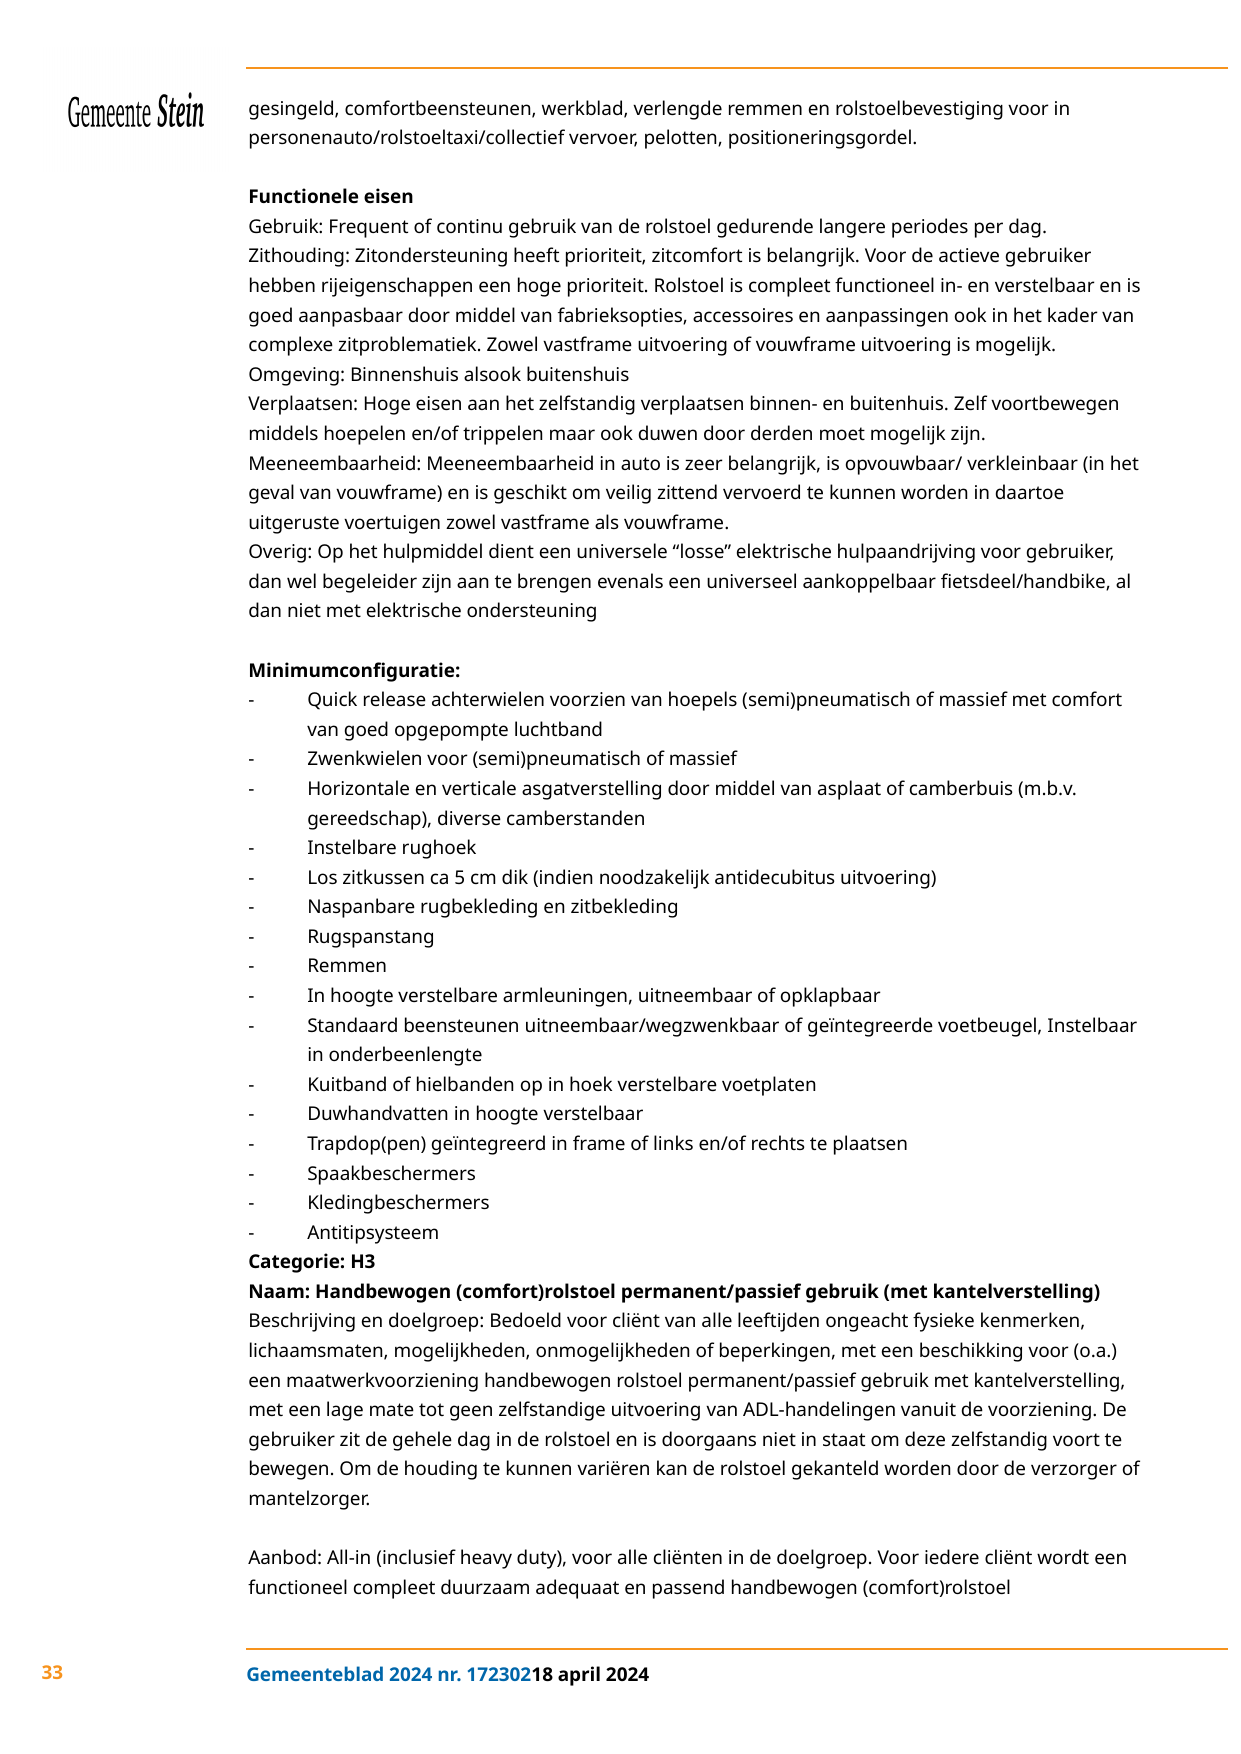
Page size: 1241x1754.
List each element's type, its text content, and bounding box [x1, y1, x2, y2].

text Beschrijving en doelgroep: Bedoeld voor cliënt van alle leeftijden ongeacht fysieke kenmerken, lichaamsmaten, mogelijkheden, onmogelijkheden of beperkingen, met een beschikking voor (o.a.) een maatwerkvoorziening handbewogen rolstoel permanent/passief gebruik met kantelverstelling, met een lage mate tot geen zelfstandige uitvoering van ADL-handelingen vanuit de voorziening. De gebruiker zit de gehele dag in de rolstoel en is doorgaans niet in staat om deze zelfstandig voort te bewegen. Om de houding te kunnen variëren kan de rolstoel gekanteld worden door de verzorger of mantelzorger. [248, 1308, 1152, 1511]
text Aanbod: All-in (inclusief heavy duty), voor alle cliënten in de doelgroep. Voor iedere cliënt wordt een functioneel compleet duurzaam adequaat en passend handbewogen (comfort)rolstoel [248, 1544, 1152, 1600]
list Trapdop(pen) geïntegreerd in frame of links en/of rechts te plaatsen [248, 1130, 1152, 1156]
list Rugspanstang [248, 923, 1152, 949]
list Standaard beensteunen uitneembaar/wegzwenkbaar of geïntegreerde voetbeugel, Instelbaar in onderbeenlengte [248, 1012, 1152, 1067]
list Spaakbeschermers [248, 1160, 1152, 1186]
text Functionele eisen [248, 183, 1152, 209]
list Kuitband of hielbanden op in hoek verstelbare voetplaten [248, 1071, 1152, 1097]
list Remmen [248, 953, 1152, 978]
text Minimumconfiguratie: [248, 657, 1152, 683]
text Categorie: H3 [248, 1248, 1152, 1274]
list Antitipsysteem [248, 1219, 1152, 1245]
text Verplaatsen: Hoge eisen aan het zelfstandig verplaatsen binnen- en buitenhuis. Zelf voortbewegen middels hoepelen en/of trippelen maar ook duwen door derden moet mogelijk zijn. [248, 391, 1152, 446]
text gesingeld, comfortbeensteunen, werkblad, verlengde remmen en rolstoelbevestiging voor in personenauto/rolstoeltaxi/collectief vervoer, pelotten, positioneringsgordel. [248, 95, 1152, 150]
list Zwenkwielen voor (semi)pneumatisch of massief [248, 746, 1152, 771]
text Naam: Handbewogen (comfort)rolstoel permanent/passief gebruik (met kantelverstelling) [248, 1278, 1152, 1304]
text Gebruik: Frequent of continu gebruik van de rolstoel gedurende langere periodes per dag. [248, 213, 1152, 239]
list Duwhandvatten in hoogte verstelbaar [248, 1101, 1152, 1126]
list Horizontale en verticale asgatverstelling door middel van asplaat of camberbuis (m.b.v. gereedschap), diverse camberstanden [248, 775, 1152, 831]
list Kledingbeschermers [248, 1189, 1152, 1215]
list In hoogte verstelbare armleuningen, uitneembaar of opklapbaar [248, 982, 1152, 1008]
picture [41, 47, 231, 172]
text Omgeving: Binnenshuis alsook buitenshuis [248, 361, 1152, 387]
list Naspanbare rugbekleding en zitbekleding [248, 893, 1152, 919]
text Zithouding: Zitondersteuning heeft prioriteit, zitcomfort is belangrijk. Voor de actieve gebruiker hebben rijeigenschappen een hoge prioriteit. Rolstoel is compleet functioneel in- en verstelbaar en is goed aanpasbaar door middel van fabrieksopties, accessoires en aanpassingen ook in het kader van complexe zitproblematiek. Zowel vastframe uitvoering of vouwframe uitvoering is mogelijk. [248, 243, 1152, 357]
text Overig: Op het hulpmiddel dient een universele “losse” elektrische hulpaandrijving voor gebruiker, dan wel begeleider zijn aan te brengen evenals een universeel aankoppelbaar fietsdeel/handbike, al dan niet met elektrische ondersteuning [248, 538, 1152, 623]
list Los zitkussen ca 5 cm dik (indien noodzakelijk antidecubitus uitvoering) [248, 864, 1152, 890]
text Meeneembaarheid: Meeneembaarheid in auto is zeer belangrijk, is opvouwbaar/ verkleinbaar (in het geval van vouwframe) en is geschikt om veilig zittend vervoerd te kunnen worden in daartoe uitgeruste voertuigen zowel vastframe als vouwframe. [248, 450, 1152, 535]
list Instelbare rughoek [248, 834, 1152, 860]
list Quick release achterwielen voorzien van hoepels (semi)pneumatisch of massief met comfort van goed opgepompte luchtband [248, 686, 1152, 742]
